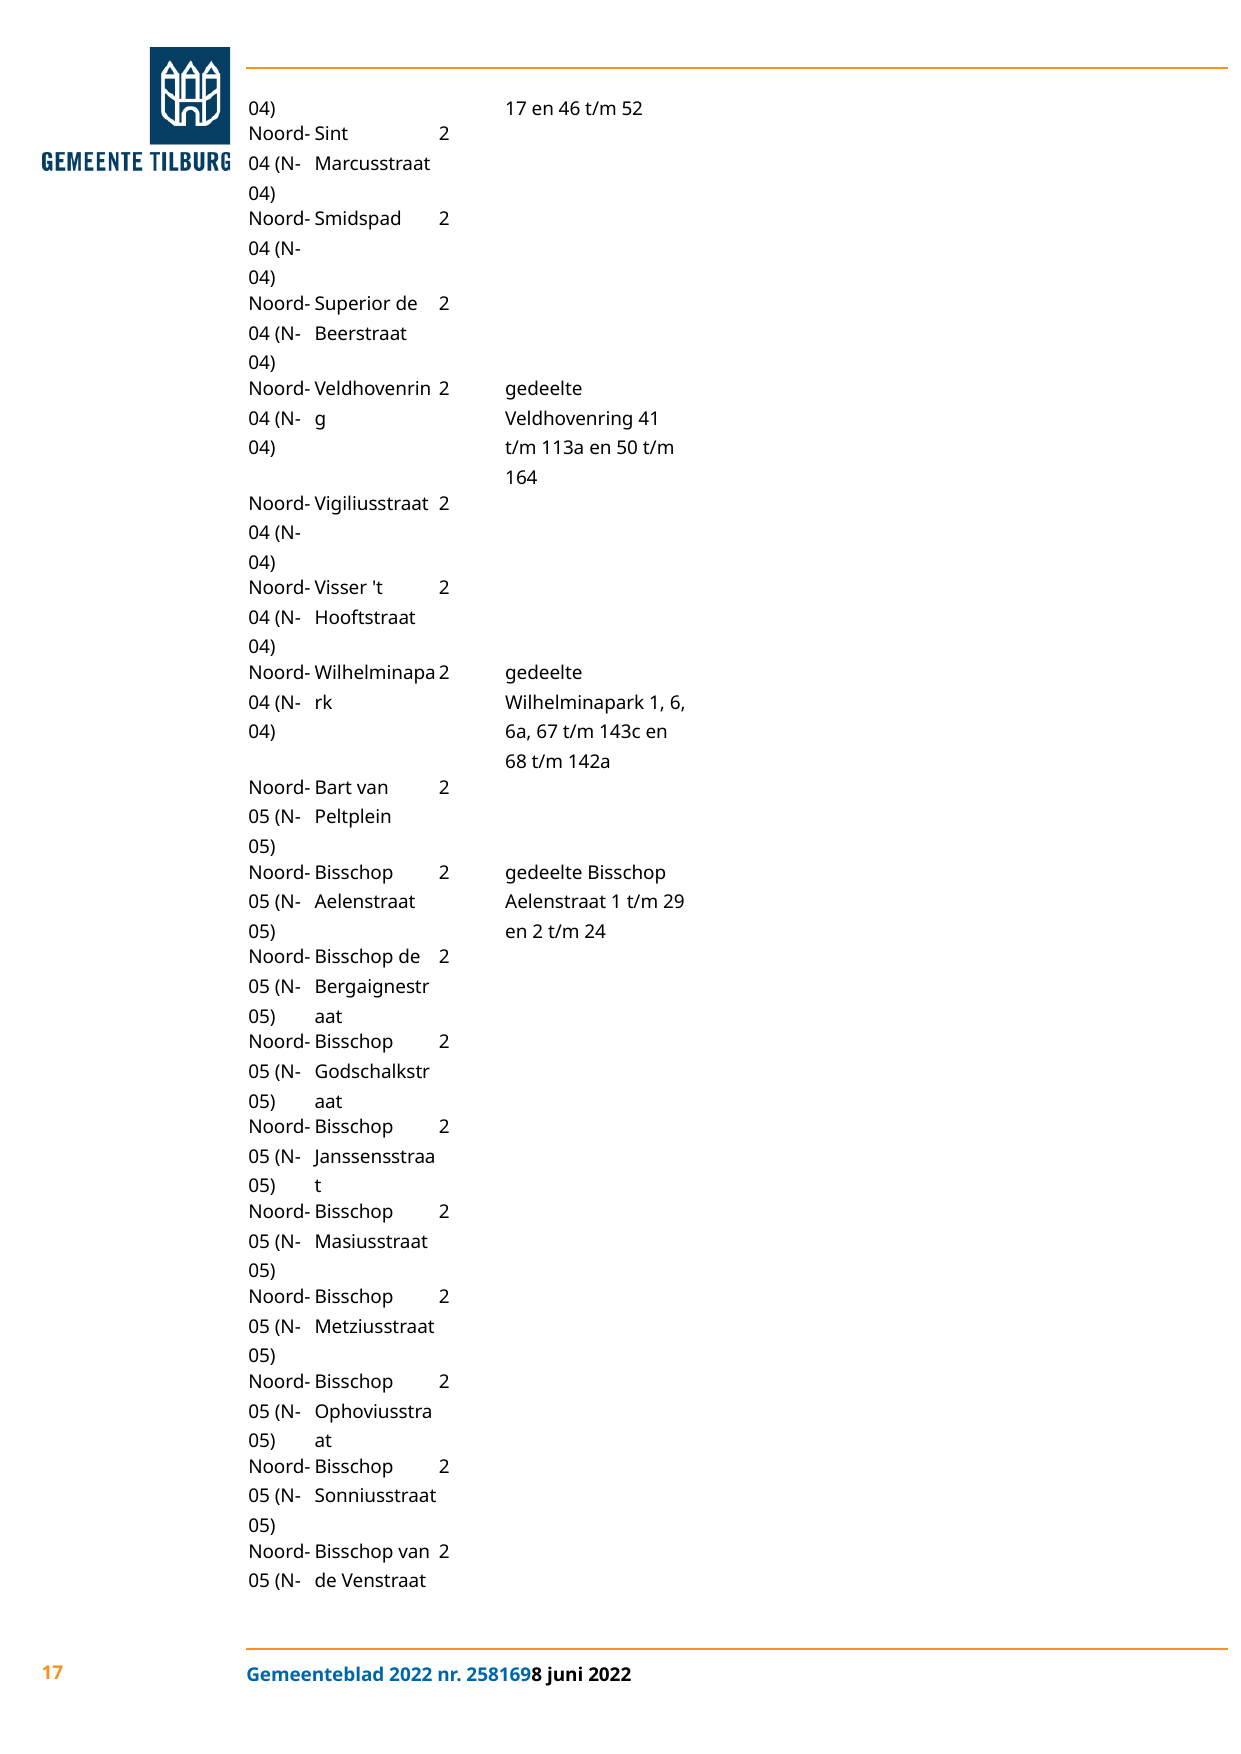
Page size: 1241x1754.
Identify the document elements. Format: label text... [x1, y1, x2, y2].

table_cell [820, 1114, 952, 1198]
table_cell 2 [439, 1114, 505, 1198]
table_cell [687, 290, 819, 375]
table_cell Bisschop Metziusstraat [314, 1283, 438, 1368]
table_cell [952, 1368, 1085, 1453]
table_cell Superior de Beerstraat [314, 290, 438, 375]
table_cell [952, 490, 1085, 574]
table_cell 2 [439, 859, 505, 944]
table_cell Noord-05 (N-05) [248, 1453, 314, 1538]
table_cell Bisschop Sonniusstraat [314, 1453, 438, 1538]
table_cell [687, 1453, 819, 1538]
table_cell Noord-05 (N-05) [248, 774, 314, 859]
table_cell [505, 575, 687, 659]
table_cell [505, 1368, 687, 1453]
table_cell [687, 375, 819, 490]
table_cell [505, 490, 687, 574]
table_cell gedeelte Wilhelminapark 1, 6, 6a, 67 t/m 143c en 68 t/m 142a [505, 660, 687, 774]
table_cell [820, 859, 952, 944]
table_cell Noord-05 (N-05) [248, 859, 314, 944]
table_cell [820, 774, 952, 859]
table_cell Noord-05 (N-05) [248, 1029, 314, 1113]
table_cell Noord-04 (N-04) [248, 490, 314, 574]
table_cell [505, 944, 687, 1029]
table_cell Noord-04 (N-04) [248, 290, 314, 375]
table_cell [687, 1538, 819, 1593]
table_cell [439, 95, 505, 121]
table_cell 2 [439, 1538, 505, 1593]
table_cell Noord-05 (N-05) [248, 1114, 314, 1198]
table_cell [820, 1199, 952, 1283]
table_cell [820, 1538, 952, 1593]
table_cell [687, 121, 819, 205]
table_cell Noord-04 (N-04) [248, 375, 314, 490]
table_cell 2 [439, 1199, 505, 1283]
table_cell Bart van Peltplein [314, 774, 438, 859]
table_cell [820, 290, 952, 375]
table_cell [952, 290, 1085, 375]
table_cell [952, 95, 1085, 121]
table_cell 2 [439, 375, 505, 490]
table_cell Noord-04 (N-04) [248, 575, 314, 659]
table_cell 04) [248, 95, 314, 121]
table_cell [952, 660, 1085, 774]
table_cell [820, 375, 952, 490]
table_cell [687, 575, 819, 659]
table_cell Bisschop Ophoviusstraat [314, 1368, 438, 1453]
table_cell [952, 1283, 1085, 1368]
table_cell [505, 774, 687, 859]
table_cell [820, 121, 952, 205]
table_cell [820, 95, 952, 121]
table_cell Visser 't Hooftstraat [314, 575, 438, 659]
table_cell [952, 121, 1085, 205]
table_cell [952, 1114, 1085, 1198]
table_cell gedeelte Bisschop Aelenstraat 1 t/m 29 en 2 t/m 24 [505, 859, 687, 944]
table_cell Bisschop Godschalkstraat [314, 1029, 438, 1113]
table_cell [820, 1029, 952, 1113]
table_cell 2 [439, 774, 505, 859]
table_cell [952, 375, 1085, 490]
table_cell [505, 1029, 687, 1113]
table_cell 2 [439, 944, 505, 1029]
table_cell [505, 1283, 687, 1368]
table_cell [687, 95, 819, 121]
table_cell [505, 205, 687, 290]
table_cell 2 [439, 1283, 505, 1368]
table_cell [505, 1114, 687, 1198]
table_cell [505, 121, 687, 205]
table_cell 2 [439, 290, 505, 375]
table_cell [952, 575, 1085, 659]
table_cell Noord-04 (N-04) [248, 205, 314, 290]
table_cell [687, 1199, 819, 1283]
table_cell 17 en 46 t/m 52 [505, 95, 687, 121]
table_cell Noord-05 (N-05) [248, 1368, 314, 1453]
table_cell [687, 1029, 819, 1113]
table_cell [952, 1538, 1085, 1593]
table_cell [952, 774, 1085, 859]
table_cell 2 [439, 205, 505, 290]
table_cell [314, 95, 438, 121]
table_cell [952, 859, 1085, 944]
table_cell Vigiliusstraat [314, 490, 438, 574]
table_cell Noord-05 (N- [248, 1538, 314, 1593]
table_cell Bisschop van de Venstraat [314, 1538, 438, 1593]
table_cell [820, 490, 952, 574]
table_cell [820, 575, 952, 659]
table_cell Noord-05 (N-05) [248, 1283, 314, 1368]
table_cell Smidspad [314, 205, 438, 290]
table_cell Bisschop de Bergaignestraat [314, 944, 438, 1029]
table_cell 2 [439, 1029, 505, 1113]
table_cell [820, 944, 952, 1029]
table_cell [505, 1538, 687, 1593]
table_cell [952, 1199, 1085, 1283]
table_cell [687, 774, 819, 859]
table_cell [505, 290, 687, 375]
table_cell Noord-04 (N-04) [248, 121, 314, 205]
table_cell 2 [439, 1368, 505, 1453]
table_cell 2 [439, 575, 505, 659]
table_cell Noord-05 (N-05) [248, 944, 314, 1029]
table_cell [687, 490, 819, 574]
table_cell Noord-05 (N-05) [248, 1199, 314, 1283]
table_cell Bisschop Janssensstraat [314, 1114, 438, 1198]
table_cell 2 [439, 121, 505, 205]
table_cell [952, 1453, 1085, 1538]
table_cell [505, 1199, 687, 1283]
table_cell Bisschop Masiusstraat [314, 1199, 438, 1283]
table_cell [687, 660, 819, 774]
table_cell [687, 205, 819, 290]
picture [41, 47, 231, 172]
table_cell [820, 1368, 952, 1453]
table_cell [820, 205, 952, 290]
table_cell [820, 660, 952, 774]
table_cell Noord-04 (N-04) [248, 660, 314, 774]
table_cell 2 [439, 1453, 505, 1538]
table_cell gedeelte Veldhovenring 41 t/m 113a en 50 t/m 164 [505, 375, 687, 490]
table_cell [952, 944, 1085, 1029]
table_cell 2 [439, 490, 505, 574]
table_cell Wilhelminapark [314, 660, 438, 774]
table_cell [687, 859, 819, 944]
table_cell [687, 944, 819, 1029]
table_cell [820, 1453, 952, 1538]
table_cell Sint Marcusstraat [314, 121, 438, 205]
table_cell [687, 1283, 819, 1368]
table_cell [505, 1453, 687, 1538]
table_cell 2 [439, 660, 505, 774]
table_cell [952, 1029, 1085, 1113]
table_cell Bisschop Aelenstraat [314, 859, 438, 944]
table_cell Veldhovenring [314, 375, 438, 490]
table_cell [687, 1114, 819, 1198]
table_cell [820, 1283, 952, 1368]
table_cell [687, 1368, 819, 1453]
table_cell [952, 205, 1085, 290]
